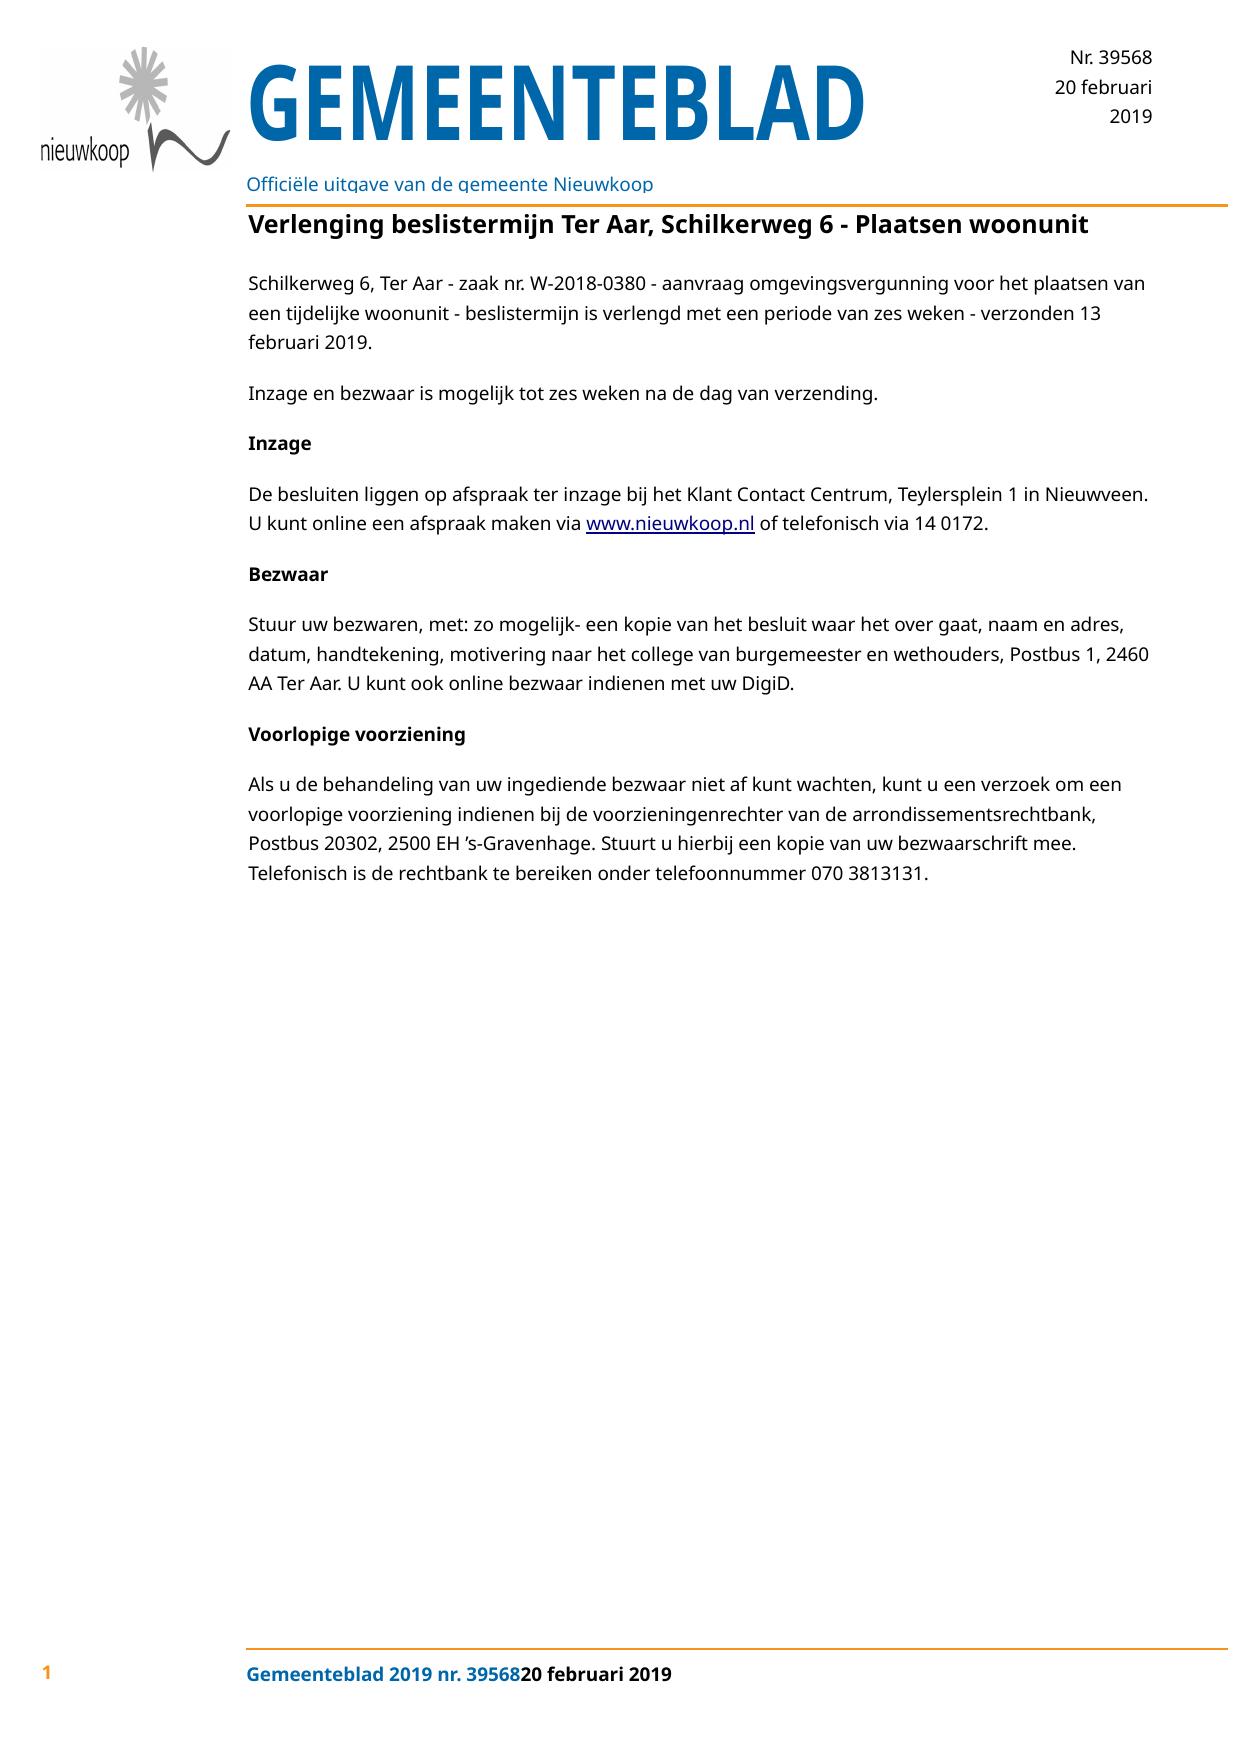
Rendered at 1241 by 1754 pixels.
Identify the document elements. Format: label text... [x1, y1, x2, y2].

text De besluiten liggen op afspraak ter inzage bij het Klant Contact Centrum, Teylersplein 1 in Nieuwveen. U kunt online een afspraak maken via www.nieuwkoop.nl of telefonisch via 14 0172. [248, 481, 1152, 536]
picture [41, 47, 231, 172]
text Schilkerweg 6, Ter Aar - zaak nr. W-2018-0380 - aanvraag omgevingsvergunning voor het plaatsen van een tijdelijke woonunit - beslistermijn is verlengd met een periode van zes weken - verzonden 13 februari 2019. [248, 270, 1152, 355]
text Bezwaar [248, 561, 1152, 586]
text Verlenging beslistermijn Ter Aar, Schilkerweg 6 - Plaatsen woonunit [248, 207, 1152, 241]
text Inzage en bezwaar is mogelijk tot zes weken na de dag van verzending. [248, 380, 1152, 406]
text Inzage [248, 430, 1152, 456]
text Als u de behandeling van uw ingediende bezwaar niet af kunt wachten, kunt u een verzoek om een voorlopige voorziening indienen bij de voorzieningenrechter van de arrondissementsrechtbank, Postbus 20302, 2500 EH ’s-Gravenhage. Stuurt u hierbij een kopie van uw bezwaarschrift mee. Telefonisch is de rechtbank te bereiken onder telefoonnummer 070 3813131. [248, 771, 1152, 886]
text Stuur uw bezwaren, met: zo mogelijk- een kopie van het besluit waar het over gaat, naam en adres, datum, handtekening, motivering naar het college van burgemeester en wethouders, Postbus 1, 2460 AA Ter Aar. U kunt ook online bezwaar indienen met uw DigiD. [248, 611, 1152, 696]
text Voorlopige voorziening [248, 721, 1152, 746]
